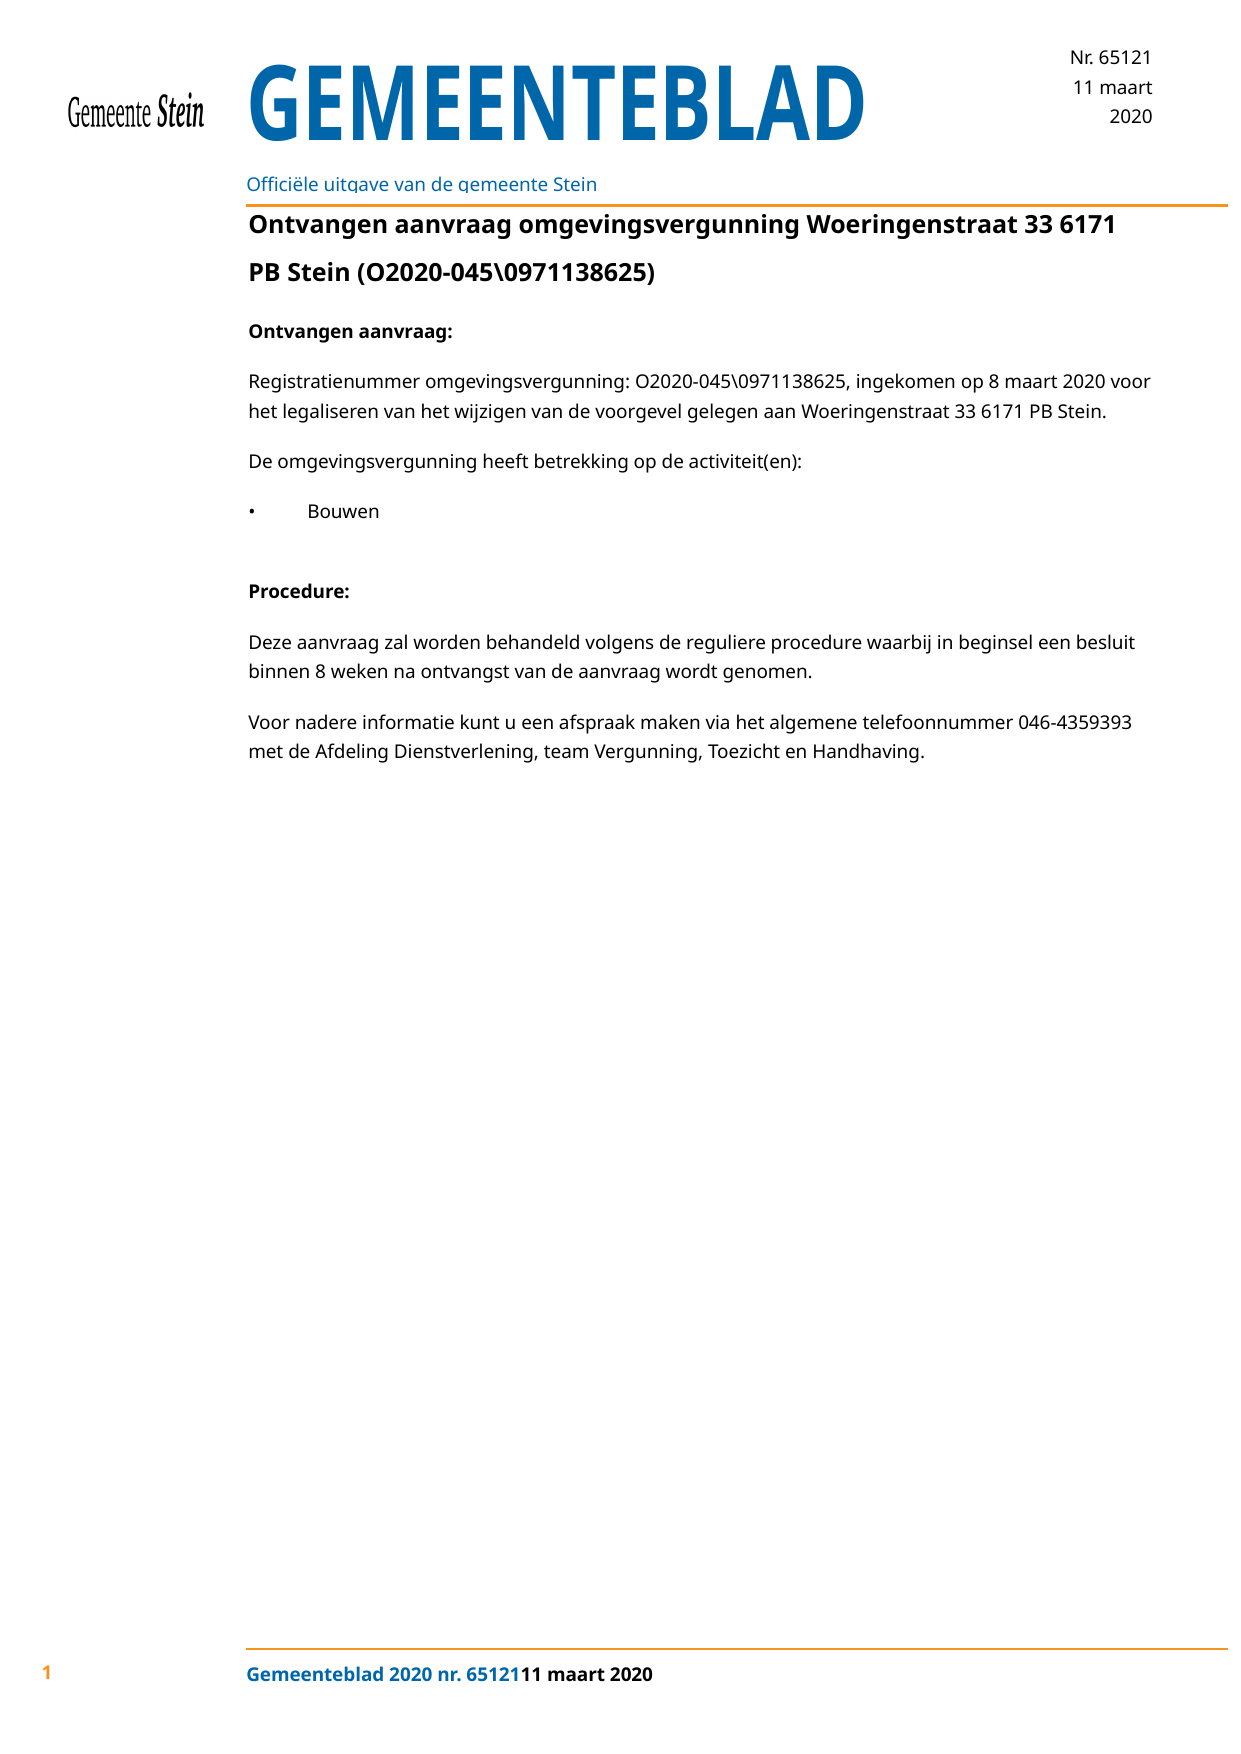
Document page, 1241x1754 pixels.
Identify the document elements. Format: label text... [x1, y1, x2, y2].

text Procedure: [248, 579, 1152, 604]
text Registratienummer omgevingsvergunning: O2020-045\0971138625, ingekomen op 8 maart 2020 voor het legaliseren van het wijzigen van de voorgevel gelegen aan Woeringenstraat 33 6171 PB Stein. [248, 368, 1152, 424]
list Bouwen [248, 499, 1152, 524]
text Voor nadere informatie kunt u een afspraak maken via het algemene telefoonnummer 046-4359393 met de Afdeling Dienstverlening, team Vergunning, Toezicht en Handhaving. [248, 709, 1152, 764]
text Ontvangen aanvraag: [248, 318, 1152, 344]
text Deze aanvraag zal worden behandeld volgens de reguliere procedure waarbij in beginsel een besluit binnen 8 weken na ontvangst van de aanvraag wordt genomen. [248, 629, 1152, 684]
text De omgevingsvergunning heeft betrekking op de activiteit(en): [248, 448, 1152, 474]
text Ontvangen aanvraag omgevingsvergunning Woeringenstraat 33 6171 PB Stein (O2020-045\0971138625) [248, 207, 1152, 288]
picture [41, 47, 231, 172]
